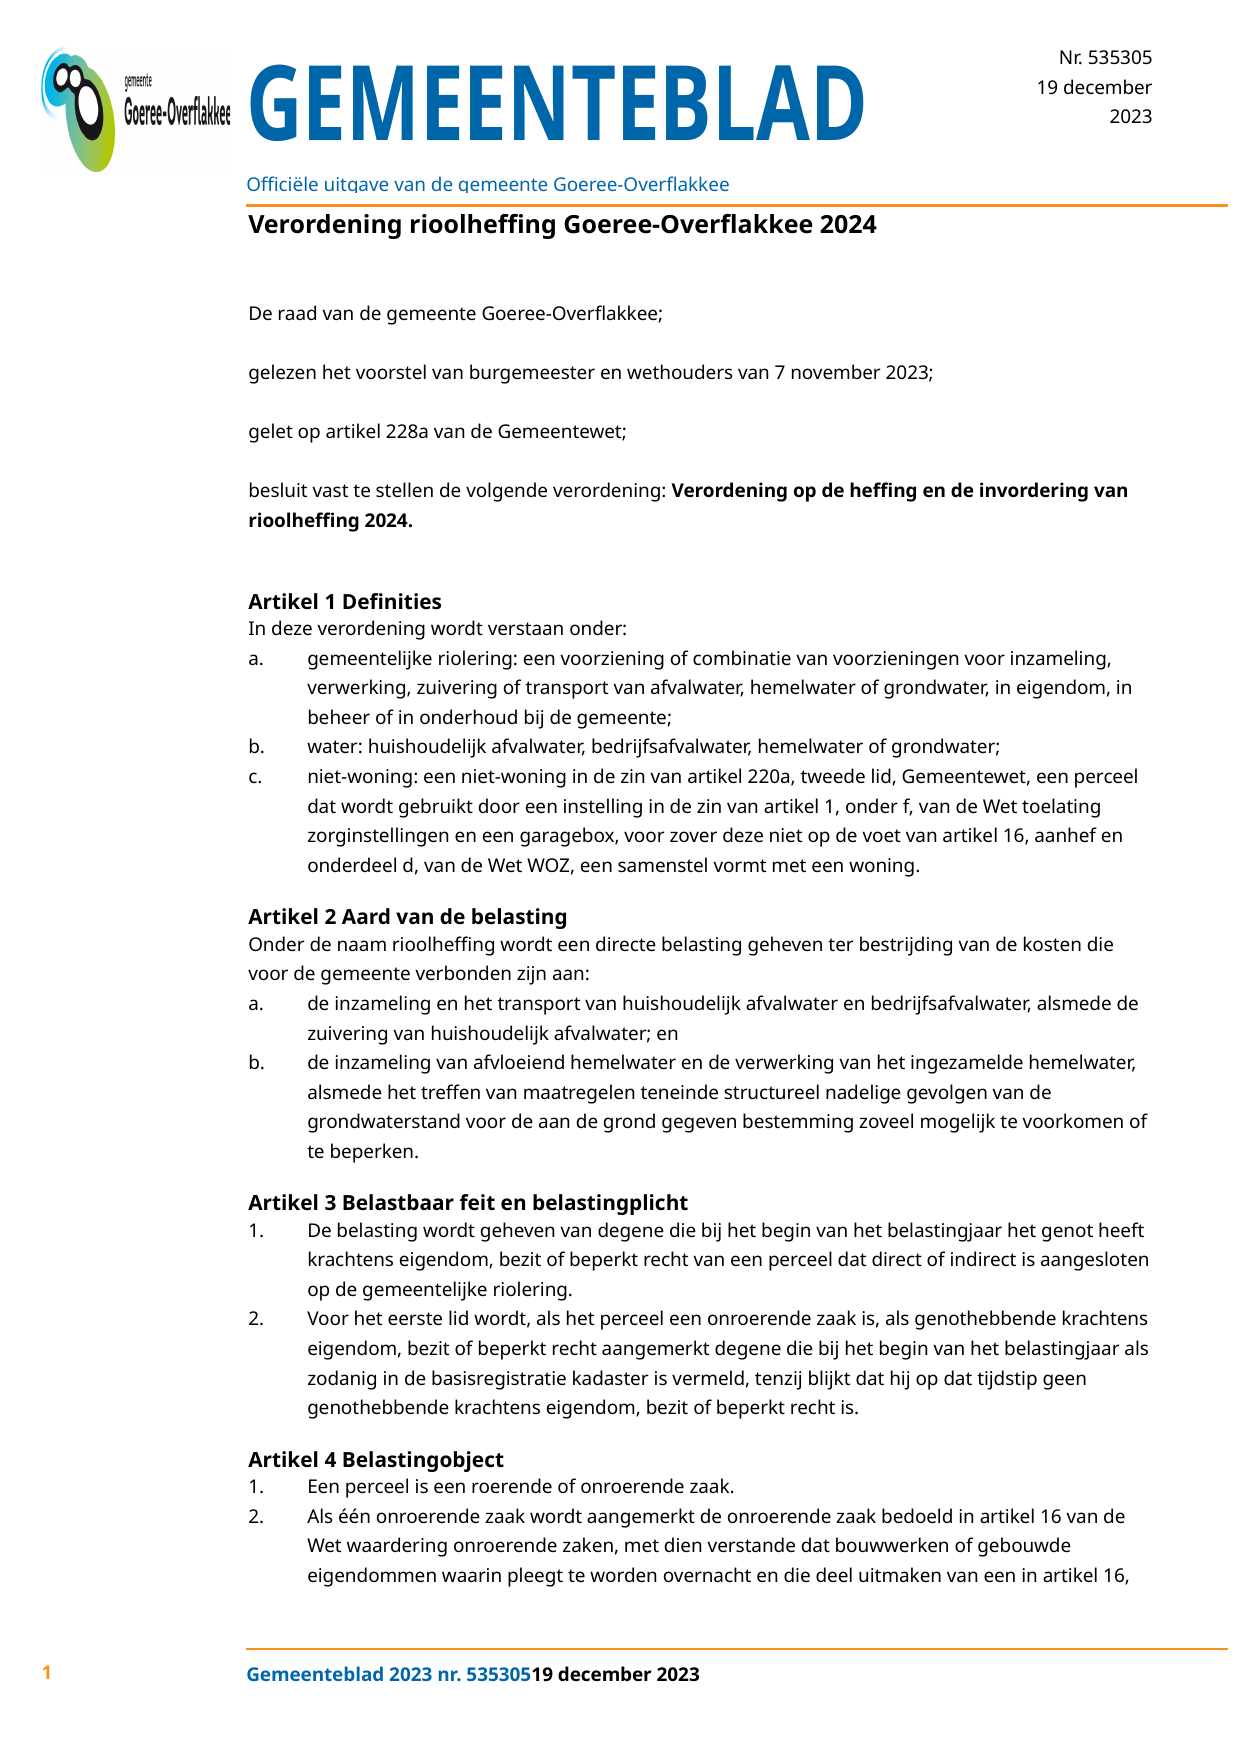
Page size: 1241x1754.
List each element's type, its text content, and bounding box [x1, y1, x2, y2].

list Een perceel is een roerende of onroerende zaak. [248, 1473, 1152, 1499]
text Artikel 2 Aard van de belasting [248, 902, 1152, 931]
list water: huishoudelijk afvalwater, bedrijfsafvalwater, hemelwater of grondwater; [248, 734, 1152, 759]
picture [41, 47, 231, 172]
list De belasting wordt geheven van degene die bij het begin van het belastingjaar het genot heeft krachtens eigendom, bezit of beperkt recht van een perceel dat direct of indirect is aangesloten op de gemeentelijke riolering. [248, 1217, 1152, 1302]
text De raad van de gemeente Goeree-Overflakkee; [248, 300, 1152, 326]
list de inzameling en het transport van huishoudelijk afvalwater en bedrijfsafvalwater, alsmede de zuivering van huishoudelijk afvalwater; en [248, 990, 1152, 1045]
text In deze verordening wordt verstaan onder: [248, 615, 1152, 641]
text Artikel 1 Definities [248, 587, 1152, 615]
list niet-woning: een niet-woning in de zin van artikel 220a, tweede lid, Gemeentewet, een perceel dat wordt gebruikt door een instelling in de zin van artikel 1, onder f, van de Wet toelating zorginstellingen en een garagebox, voor zover deze niet op de voet van artikel 16, aanhef en onderdeel d, van de Wet WOZ, een samenstel vormt met een woning. [248, 763, 1152, 878]
list Voor het eerste lid wordt, als het perceel een onroerende zaak is, als genothebbende krachtens eigendom, bezit of beperkt recht aangemerkt degene die bij het begin van het belastingjaar als zodanig in de basisregistratie kadaster is vermeld, tenzij blijkt dat hij op dat tijdstip geen genothebbende krachtens eigendom, bezit of beperkt recht is. [248, 1306, 1152, 1420]
list Als één onroerende zaak wordt aangemerkt de onroerende zaak bedoeld in artikel 16 van de Wet waardering onroerende zaken, met dien verstande dat bouwwerken of gebouwde eigendommen waarin pleegt te worden overnacht en die deel uitmaken van een in artikel 16, [248, 1503, 1152, 1588]
text gelet op artikel 228a van de Gemeentewet; [248, 418, 1152, 444]
text Onder de naam rioolheffing wordt een directe belasting geheven ter bestrijding van de kosten die voor de gemeente verbonden zijn aan: [248, 931, 1152, 986]
list gemeentelijke riolering: een voorziening of combinatie van voorzieningen voor inzameling, verwerking, zuivering of transport van afvalwater, hemelwater of grondwater, in eigendom, in beheer of in onderhoud bij de gemeente; [248, 645, 1152, 730]
list de inzameling van afvloeiend hemelwater en de verwerking van het ingezamelde hemelwater, alsmede het treffen van maatregelen teneinde structureel nadelige gevolgen van de grondwaterstand voor de aan de grond gegeven bestemming zoveel mogelijk te voorkomen of te beperken. [248, 1049, 1152, 1164]
text Verordening rioolheffing Goeree-Overflakkee 2024 [248, 207, 1152, 241]
text Artikel 3 Belastbaar feit en belastingplicht [248, 1188, 1152, 1217]
text Artikel 4 Belastingobject [248, 1445, 1152, 1473]
text gelezen het voorstel van burgemeester en wethouders van 7 november 2023; [248, 359, 1152, 385]
text besluit vast te stellen de volgende verordening: Verordening op de heffing en de invordering van rioolheffing 2024. [248, 477, 1152, 533]
